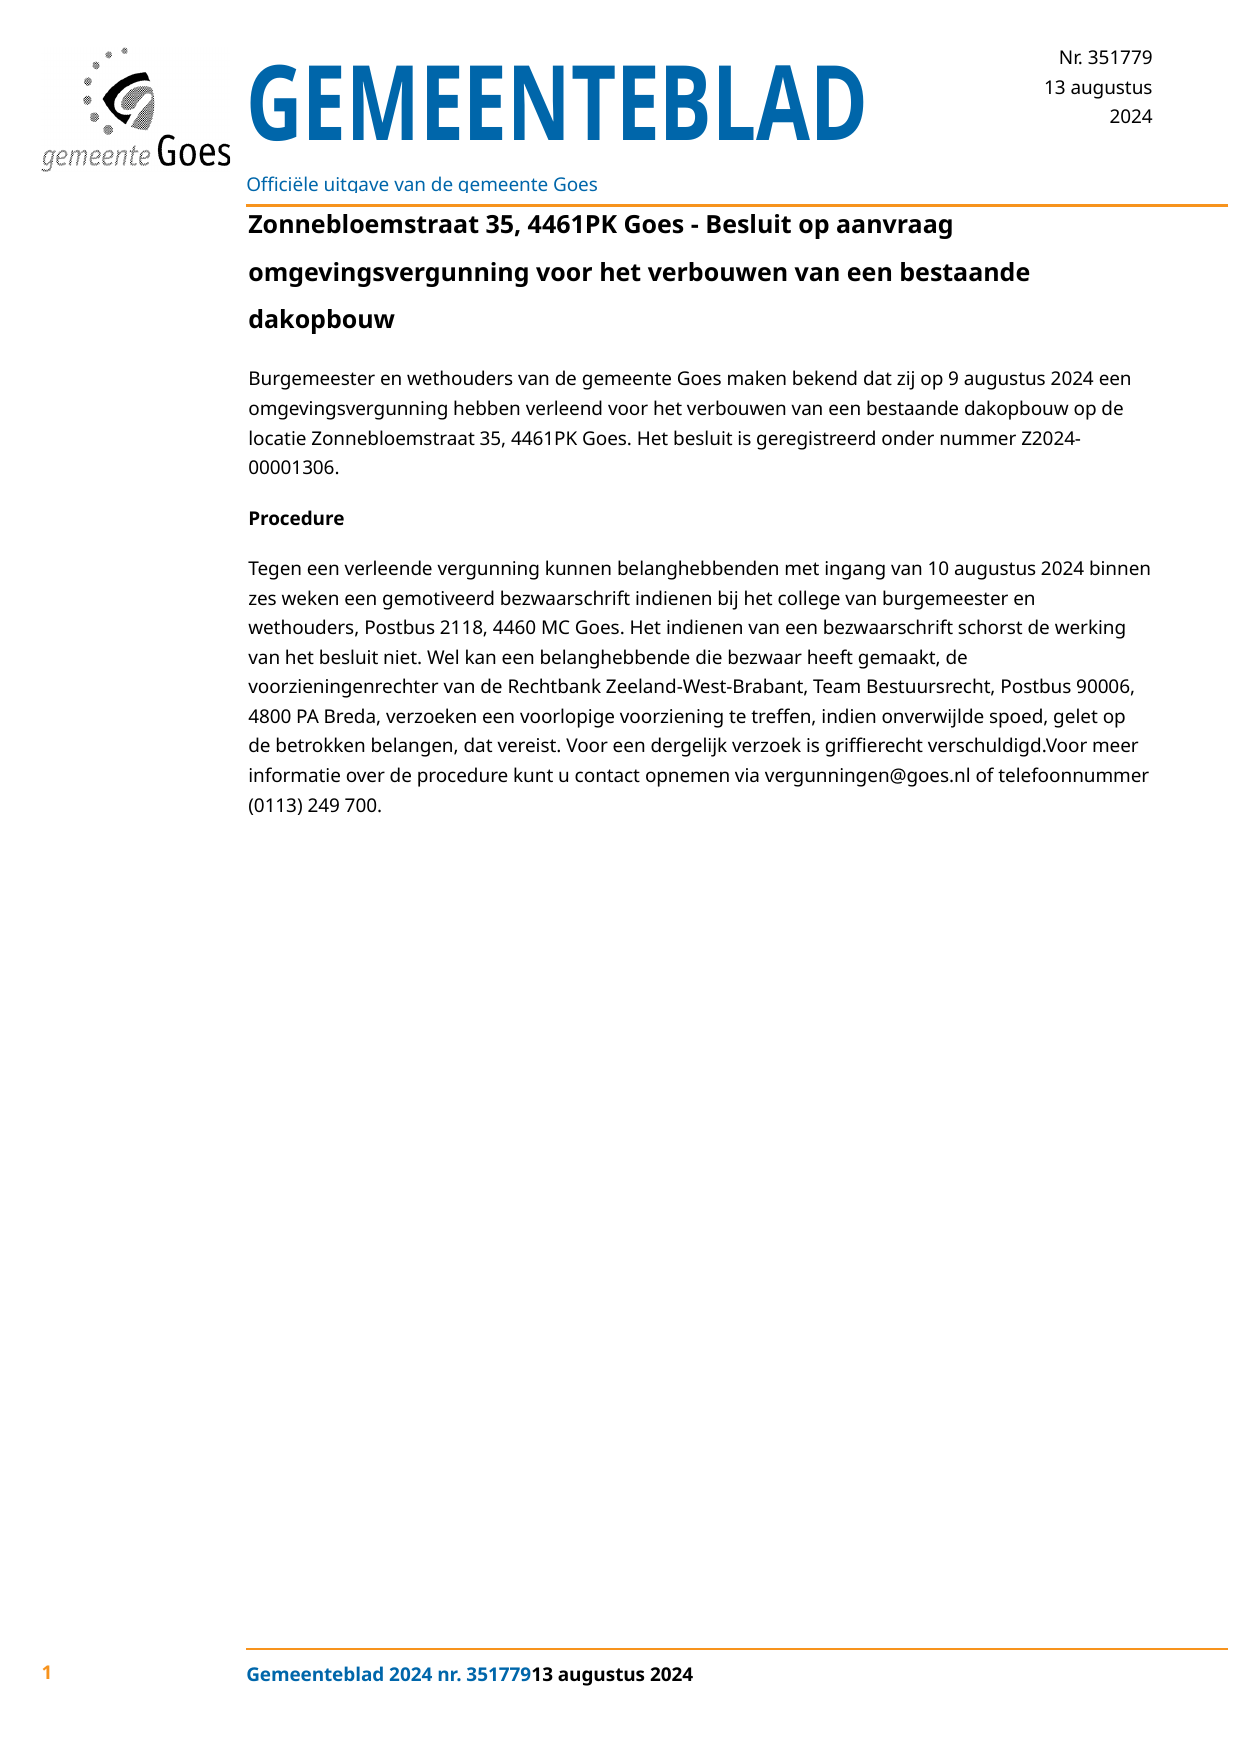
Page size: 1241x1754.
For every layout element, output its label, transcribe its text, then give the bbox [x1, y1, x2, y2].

text Tegen een verleende vergunning kunnen belanghebbenden met ingang van 10 augustus 2024 binnen zes weken een gemotiveerd bezwaarschrift indienen bij het college van burgemeester en wethouders, Postbus 2118, 4460 MC Goes. Het indienen van een bezwaarschrift schorst de werking van het besluit niet. Wel kan een belanghebbende die bezwaar heeft gemaakt, de voorzieningenrechter van de Rechtbank Zeeland-West-Brabant, Team Bestuursrecht, Postbus 90006, 4800 PA Breda, verzoeken een voorlopige voorziening te treffen, indien onverwijlde spoed, gelet op de betrokken belangen, dat vereist. Voor een dergelijk verzoek is griffierecht verschuldigd.Voor meer informatie over de procedure kunt u contact opnemen via vergunningen@goes.nl of telefoonnummer (0113) 249 700. [248, 555, 1152, 817]
picture [41, 47, 231, 172]
text Zonnebloemstraat 35, 4461PK Goes - Besluit op aanvraag omgevingsvergunning voor het verbouwen van een bestaande dakopbouw [248, 207, 1152, 336]
text Procedure [248, 505, 1152, 530]
text Burgemeester en wethouders van de gemeente Goes maken bekend dat zij op 9 augustus 2024 een omgevingsvergunning hebben verleend voor het verbouwen van een bestaande dakopbouw op de locatie Zonnebloemstraat 35, 4461PK Goes. Het besluit is geregistreerd onder nummer Z2024-00001306. [248, 366, 1152, 480]
